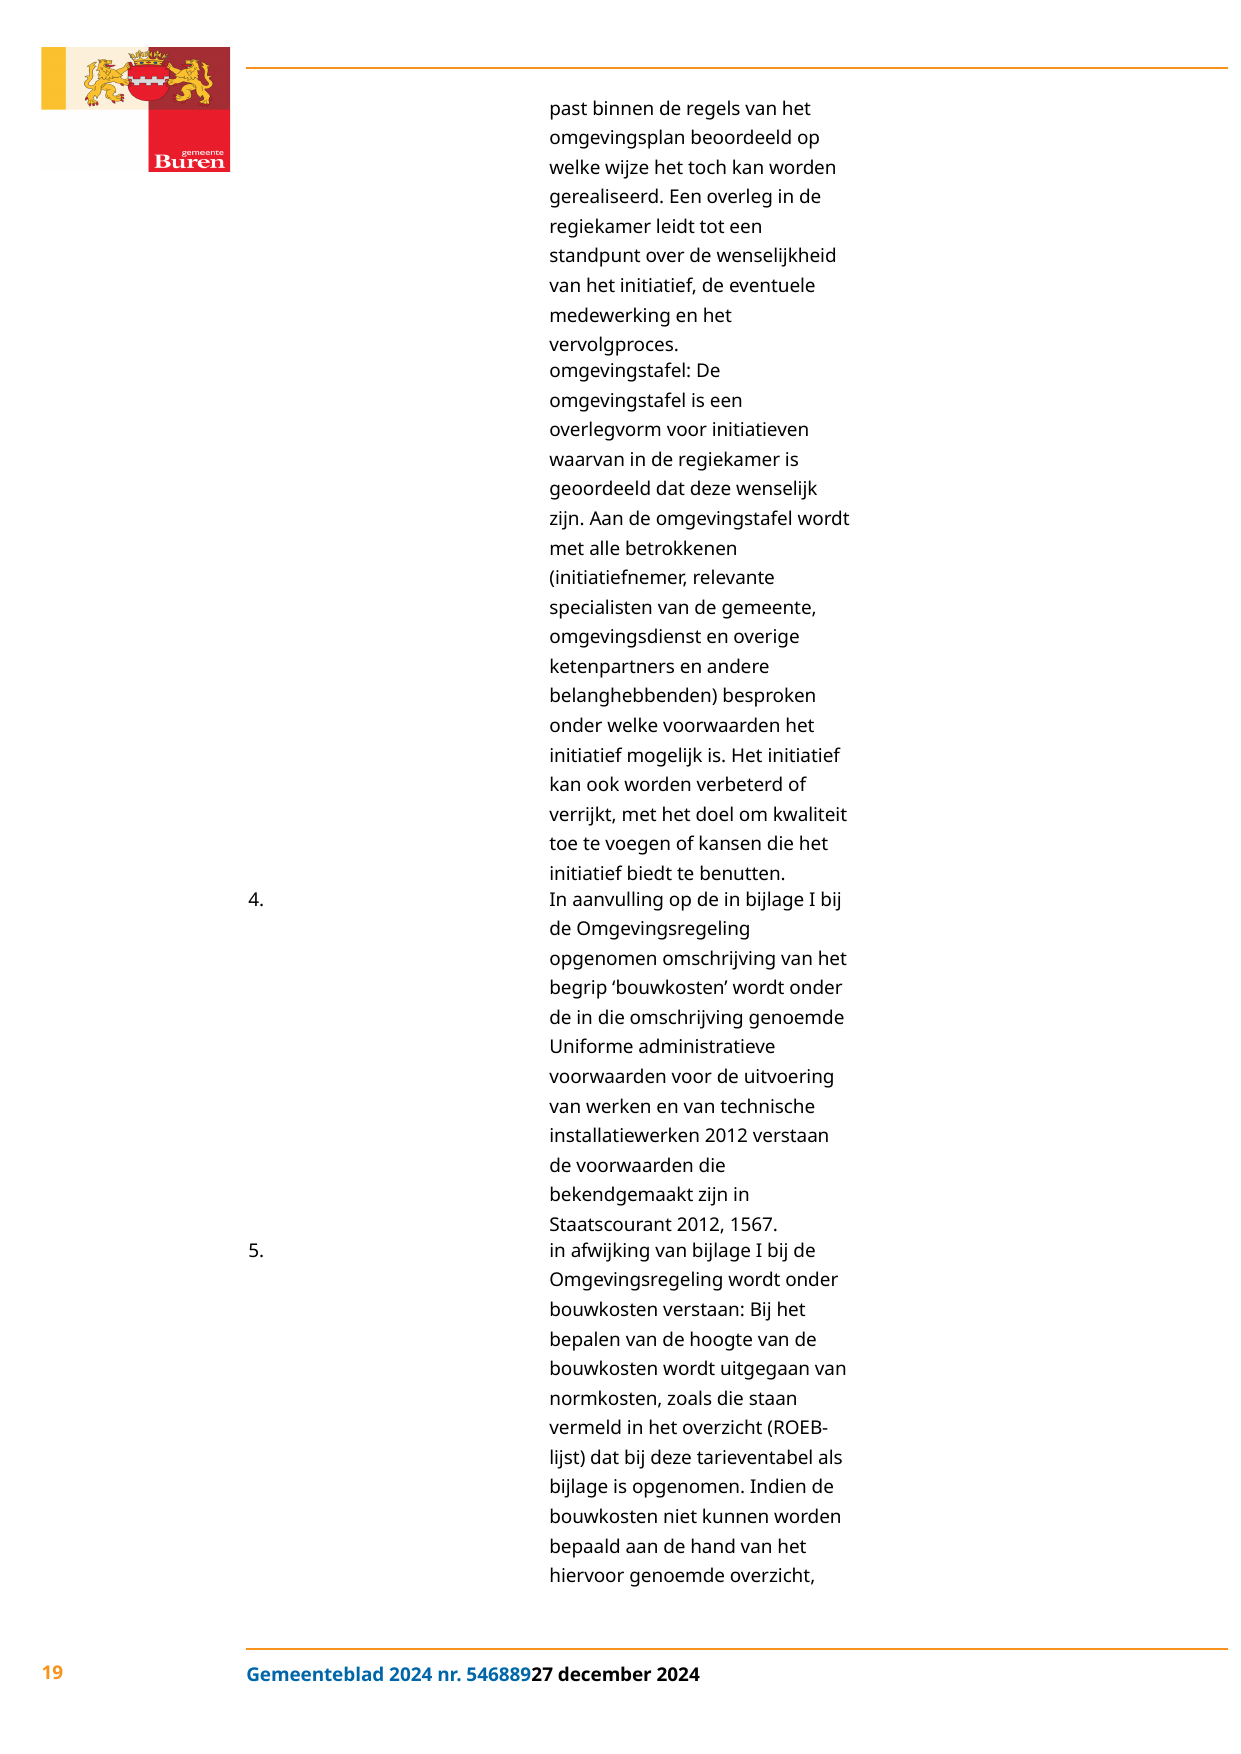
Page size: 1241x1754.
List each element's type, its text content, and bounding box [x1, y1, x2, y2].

table_cell [850, 1237, 1152, 1588]
table_cell past binnen de regels van het omgevingsplan beoordeeld op welke wijze het toch kan worden gerealiseerd. Een overleg in de regiekamer leidt tot een standpunt over de wenselijkheid van het initiatief, de eventuele medewerking en het vervolgproces. [549, 95, 850, 357]
table_cell 4. [248, 886, 549, 1237]
table_cell 5. [248, 1237, 549, 1588]
table_cell In aanvulling op de in bijlage I bij de Omgevingsregeling opgenomen omschrijving van het begrip ‘bouwkosten’ wordt onder de in die omschrijving genoemde Uniforme administratieve voorwaarden voor de uitvoering van werken en van technische installatiewerken 2012 verstaan de voorwaarden die bekendgemaakt zijn in Staatscourant 2012, 1567. [549, 886, 850, 1237]
table_cell [850, 357, 1152, 886]
table_cell [248, 357, 549, 886]
picture [41, 47, 231, 172]
table_cell omgevingstafel: De omgevingstafel is een overlegvorm voor initiatieven waarvan in de regiekamer is geoordeeld dat deze wenselijk zijn. Aan de omgevingstafel wordt met alle betrokkenen (initiatiefnemer, relevante specialisten van de gemeente, omgevingsdienst en overige ketenpartners en andere belanghebbenden) besproken onder welke voorwaarden het initiatief mogelijk is. Het initiatief kan ook worden verbeterd of verrijkt, met het doel om kwaliteit toe te voegen of kansen die het initiatief biedt te benutten. [549, 357, 850, 886]
table_cell [850, 95, 1152, 357]
table_cell in afwijking van bijlage I bij de Omgevingsregeling wordt onder bouwkosten verstaan: Bij het bepalen van de hoogte van de bouwkosten wordt uitgegaan van normkosten, zoals die staan vermeld in het overzicht (ROEB-lijst) dat bij deze tarieventabel als bijlage is opgenomen. Indien de bouwkosten niet kunnen worden bepaald aan de hand van het hiervoor genoemde overzicht, [549, 1237, 850, 1588]
table_cell [850, 886, 1152, 1237]
table_cell [248, 95, 549, 357]
